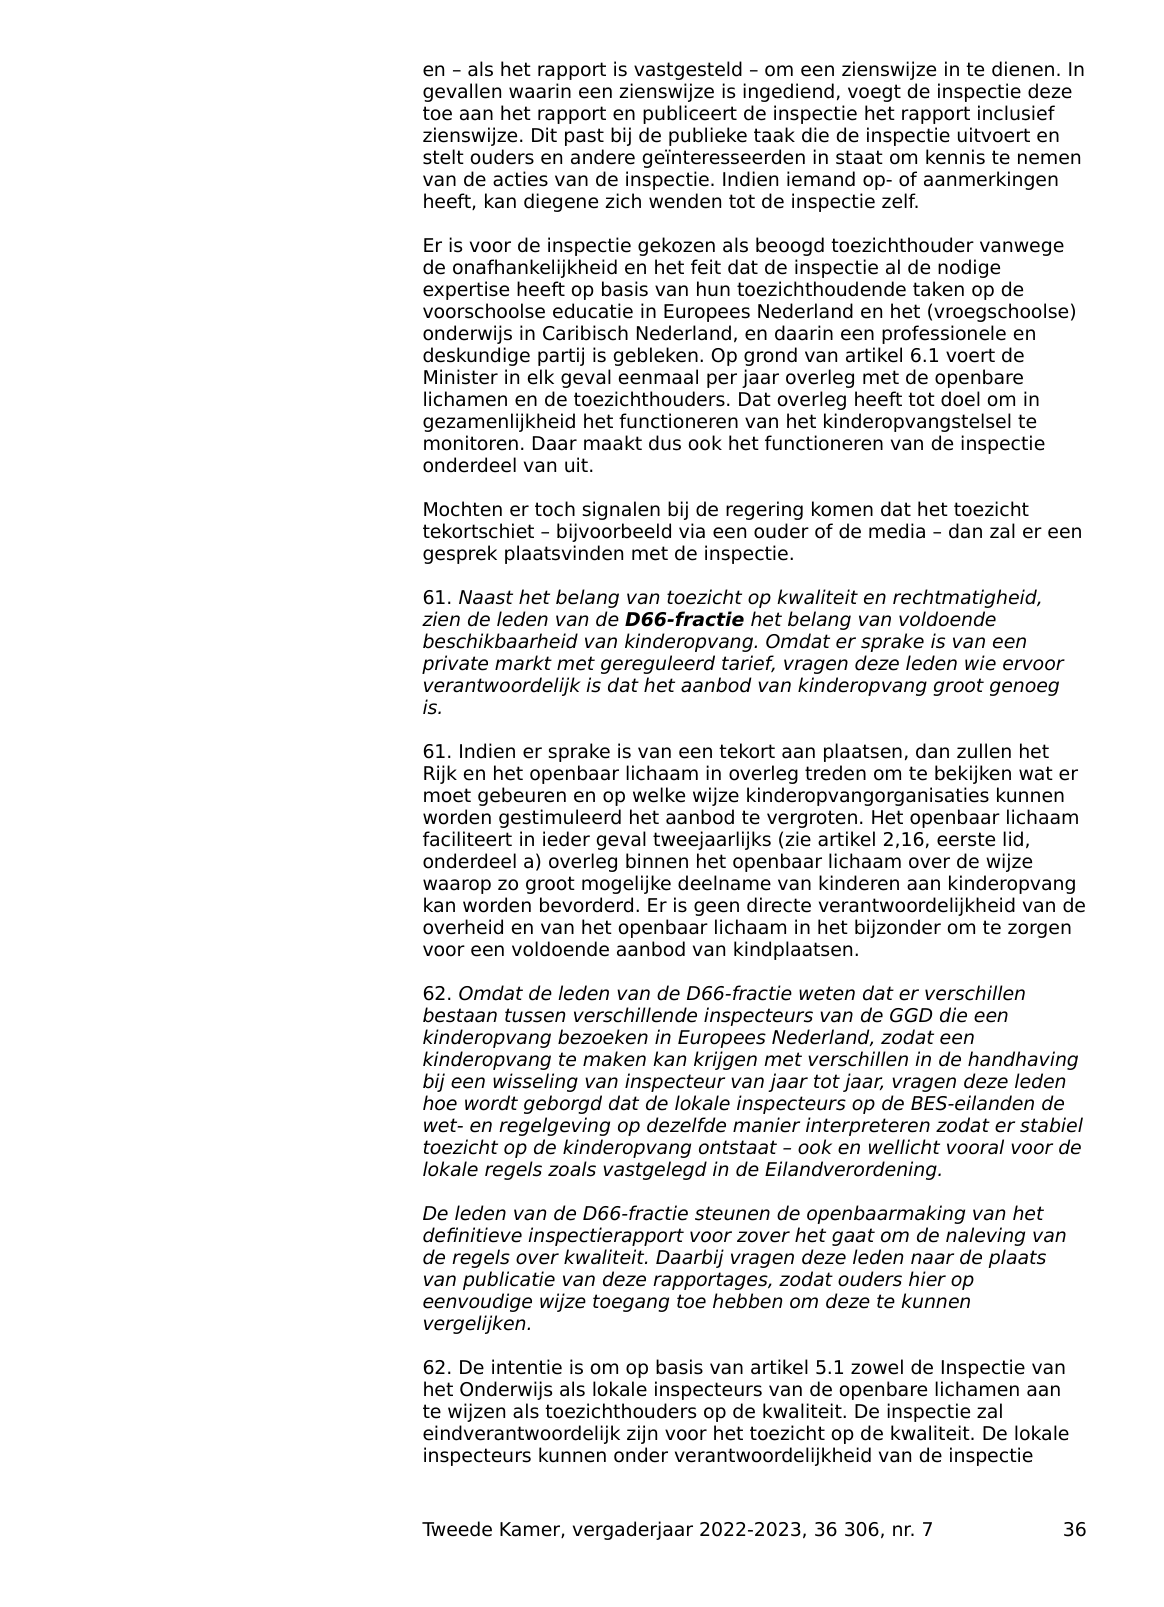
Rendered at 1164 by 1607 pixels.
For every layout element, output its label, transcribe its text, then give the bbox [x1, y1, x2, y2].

text en – als het rapport is vastgesteld – om een zienswijze in te dienen. In gevallen waarin een zienswijze is ingediend, voegt de inspectie deze toe aan het rapport en publiceert de inspectie het rapport inclusief zienswijze. Dit past bij de publieke taak die de inspectie uitvoert en stelt ouders en andere geïnteresseerden in staat om kennis te nemen van de acties van de inspectie. Indien iemand op- of aanmerkingen heeft, kan diegene zich wenden tot de inspectie zelf. [422, 59, 1087, 213]
text Mochten er toch signalen bij de regering komen dat het toezicht tekortschiet – bijvoorbeeld via een ouder of de media – dan zal er een gesprek plaatsvinden met de inspectie. [422, 499, 1087, 565]
text 62. De intentie is om op basis van artikel 5.1 zowel de Inspectie van het Onderwijs als lokale inspecteurs van de openbare lichamen aan te wijzen als toezichthouders op de kwaliteit. De inspectie zal eindverantwoordelijk zijn voor het toezicht op de kwaliteit. De lokale inspecteurs kunnen onder verantwoordelijkheid van de inspectie [422, 1357, 1087, 1467]
text 61. Naast het belang van toezicht op kwaliteit en rechtmatigheid, zien de leden van de D66-fractie het belang van voldoende beschikbaarheid van kinderopvang. Omdat er sprake is van een private markt met gereguleerd tarief, vragen deze leden wie ervoor verantwoordelijk is dat het aanbod van kinderopvang groot genoeg is. [422, 587, 1087, 719]
text 62. Omdat de leden van de D66-fractie weten dat er verschillen bestaan tussen verschillende inspecteurs van de GGD die een kinderopvang bezoeken in Europees Nederland, zodat een kinderopvang te maken kan krijgen met verschillen in de handhaving bij een wisseling van inspecteur van jaar tot jaar, vragen deze leden hoe wordt geborgd dat de lokale inspecteurs op de BES-eilanden de wet- en regelgeving op dezelfde manier interpreteren zodat er stabiel toezicht op de kinderopvang ontstaat – ook en wellicht vooral voor de lokale regels zoals vastgelegd in de Eilandverordening. [422, 983, 1087, 1181]
text De leden van de D66-fractie steunen de openbaarmaking van het definitieve inspectierapport voor zover het gaat om de naleving van de regels over kwaliteit. Daarbij vragen deze leden naar de plaats van publicatie van deze rapportages, zodat ouders hier op eenvoudige wijze toegang toe hebben om deze te kunnen vergelijken. [422, 1203, 1087, 1335]
text 61. Indien er sprake is van een tekort aan plaatsen, dan zullen het Rijk en het openbaar lichaam in overleg treden om te bekijken wat er moet gebeuren en op welke wijze kinderopvangorganisaties kunnen worden gestimuleerd het aanbod te vergroten. Het openbaar lichaam faciliteert in ieder geval tweejaarlijks (zie artikel 2,16, eerste lid, onderdeel a) overleg binnen het openbaar lichaam over de wijze waarop zo groot mogelijke deelname van kinderen aan kinderopvang kan worden bevorderd. Er is geen directe verantwoordelijkheid van de overheid en van het openbaar lichaam in het bijzonder om te zorgen voor een voldoende aanbod van kindplaatsen. [422, 741, 1087, 961]
text Er is voor de inspectie gekozen als beoogd toezichthouder vanwege de onafhankelijkheid en het feit dat de inspectie al de nodige expertise heeft op basis van hun toezichthoudende taken op de voorschoolse educatie in Europees Nederland en het (vroegschoolse) onderwijs in Caribisch Nederland, en daarin een professionele en deskundige partij is gebleken. Op grond van artikel 6.1 voert de Minister in elk geval eenmaal per jaar overleg met de openbare lichamen en de toezichthouders. Dat overleg heeft tot doel om in gezamenlijkheid het functioneren van het kinderopvangstelsel te monitoren. Daar maakt dus ook het functioneren van de inspectie onderdeel van uit. [422, 235, 1087, 477]
